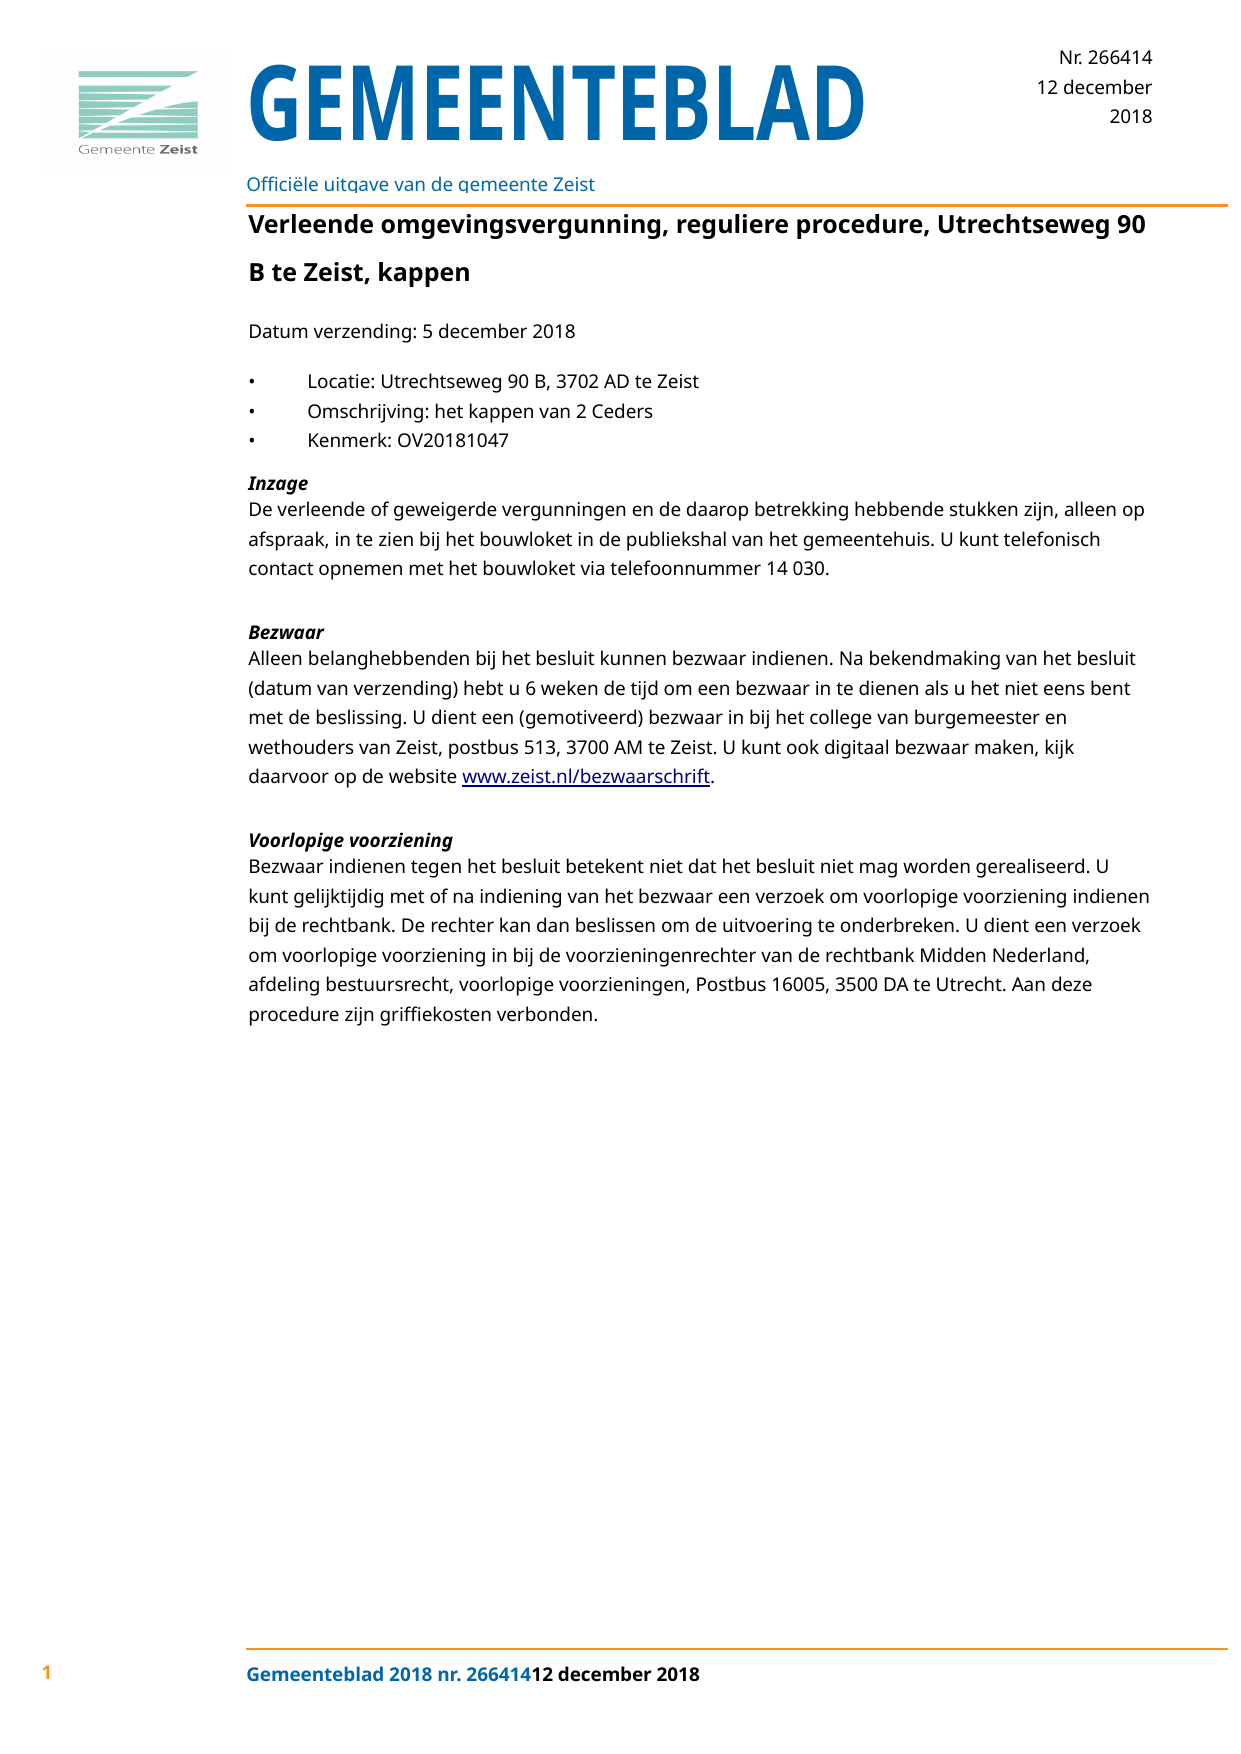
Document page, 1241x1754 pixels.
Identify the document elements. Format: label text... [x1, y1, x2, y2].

text Verleende omgevingsvergunning, reguliere procedure, Utrechtseweg 90 B te Zeist, kappen [248, 207, 1152, 288]
list Omschrijving: het kappen van 2 Ceders [248, 398, 1152, 424]
text Bezwaar indienen tegen het besluit betekent niet dat het besluit niet mag worden gerealiseerd. U kunt gelijktijdig met of na indiening van het bezwaar een verzoek om voorlopige voorziening indienen bij de rechtbank. De rechter kan dan beslissen om de uitvoering te onderbreken. U dient een verzoek om voorlopige voorziening in bij de voorzieningenrechter van de rechtbank Midden Nederland, afdeling bestuursrecht, voorlopige voorzieningen, Postbus 16005, 3500 DA te Utrecht. Aan deze procedure zijn griffiekosten verbonden. [248, 853, 1152, 1027]
text Datum verzending: 5 december 2018 [248, 318, 1152, 344]
list Kenmerk: OV20181047 [248, 427, 1152, 453]
text Bezwaar [248, 619, 1152, 645]
text Voorlopige voorziening [248, 827, 1152, 853]
text Inzage [248, 471, 1152, 496]
text De verleende of geweigerde vergunningen en de daarop betrekking hebbende stukken zijn, alleen op afspraak, in te zien bij het bouwloket in de publiekshal van het gemeentehuis. U kunt telefonisch contact opnemen met het bouwloket via telefoonnummer 14 030. [248, 496, 1152, 581]
picture [41, 47, 231, 172]
list Locatie: Utrechtseweg 90 B, 3702 AD te Zeist [248, 368, 1152, 394]
text Alleen belanghebbenden bij het besluit kunnen bezwaar indienen. Na bekendmaking van het besluit (datum van verzending) hebt u 6 weken de tijd om een bezwaar in te dienen als u het niet eens bent met de beslissing. U dient een (gemotiveerd) bezwaar in bij het college van burgemeester en wethouders van Zeist, postbus 513, 3700 AM te Zeist. U kunt ook digitaal bezwaar maken, kijk daarvoor op de website www.zeist.nl/bezwaarschrift. [248, 645, 1152, 789]
